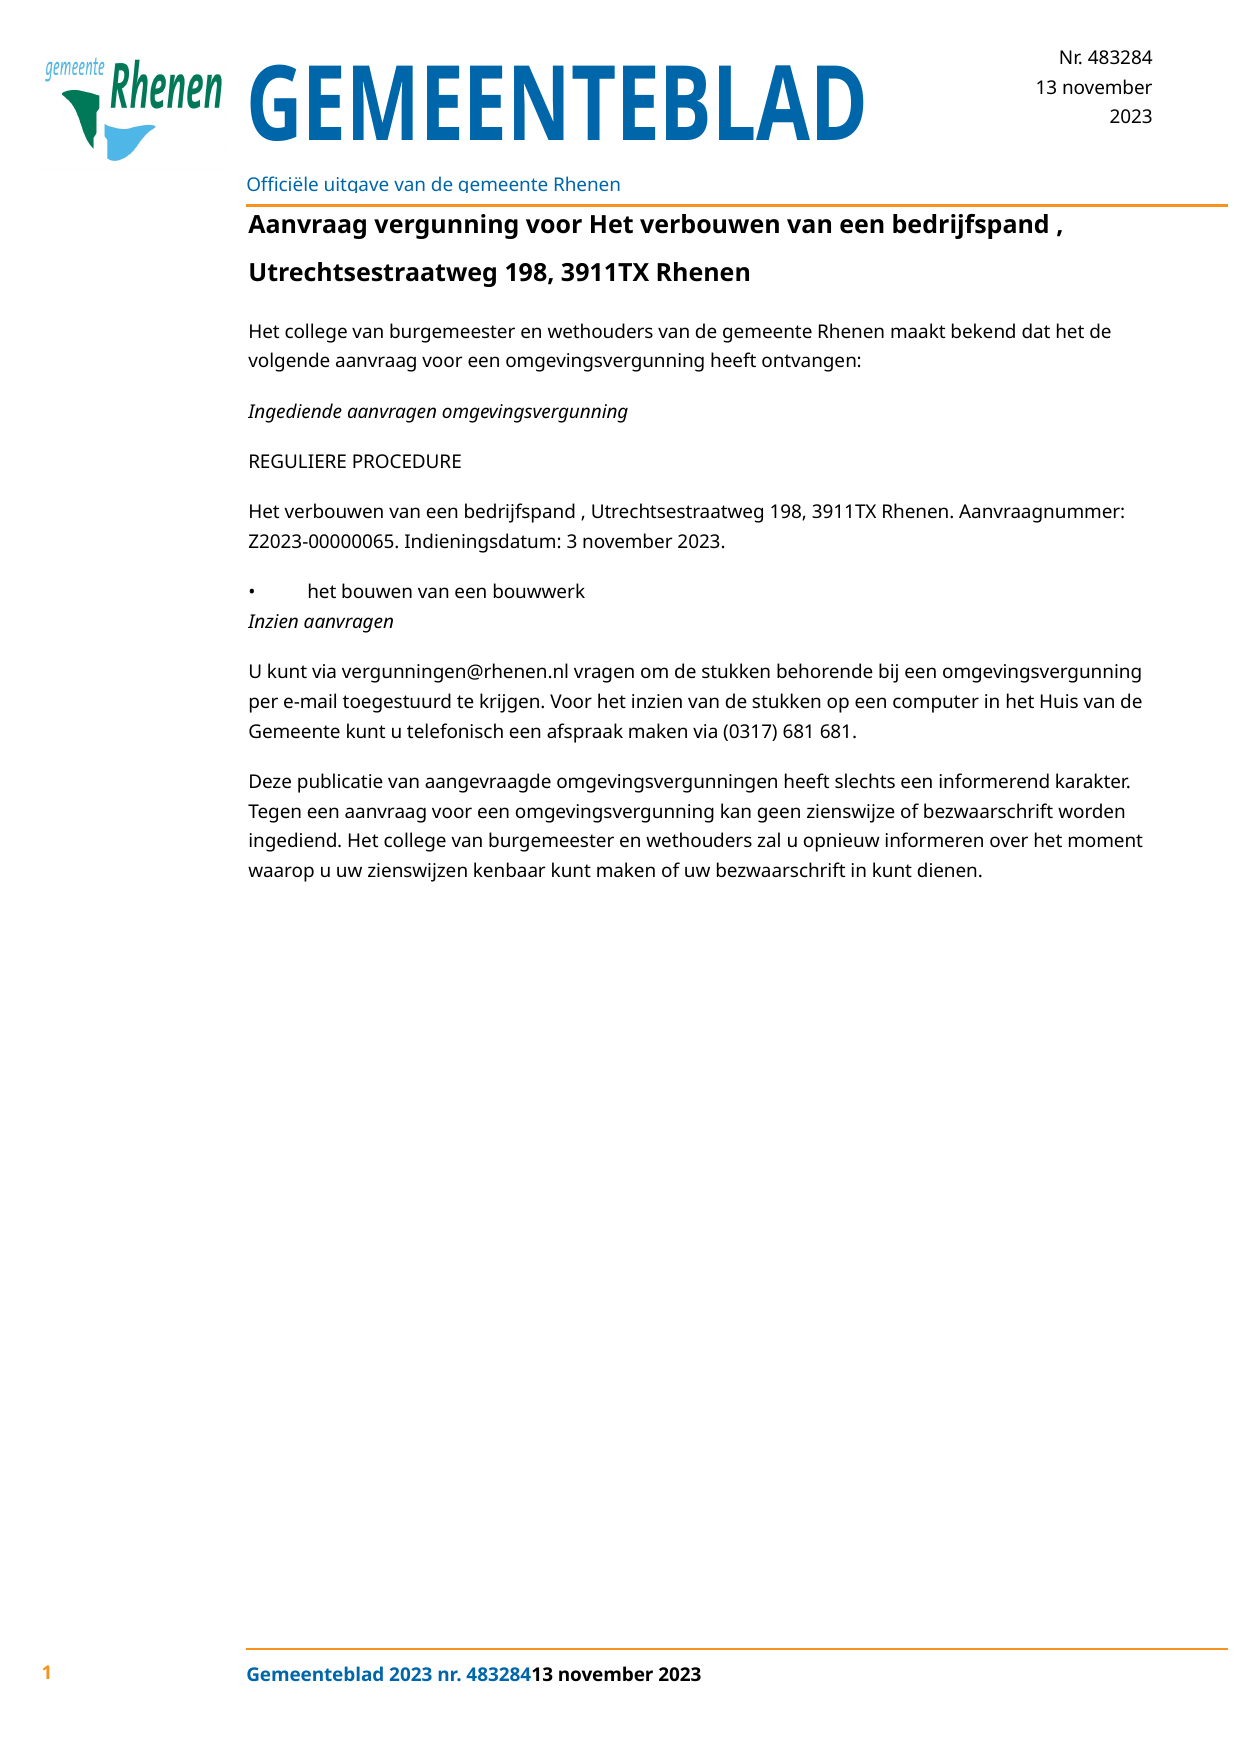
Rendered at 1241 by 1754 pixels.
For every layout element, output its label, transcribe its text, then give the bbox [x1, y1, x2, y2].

list het bouwen van een bouwwerk [248, 579, 1152, 604]
text REGULIERE PROCEDURE [248, 448, 1152, 474]
text Ingediende aanvragen omgevingsvergunning [248, 398, 1152, 424]
text Deze publicatie van aangevraagde omgevingsvergunningen heeft slechts een informerend karakter. Tegen een aanvraag voor een omgevingsvergunning kan geen zienswijze of bezwaarschrift worden ingediend. Het college van burgemeester en wethouders zal u opnieuw informeren over het moment waarop u uw zienswijzen kenbaar kunt maken of uw bezwaarschrift in kunt dienen. [248, 768, 1152, 883]
text Het college van burgemeester en wethouders van de gemeente Rhenen maakt bekend dat het de volgende aanvraag voor een omgevingsvergunning heeft ontvangen: [248, 318, 1152, 373]
text Het verbouwen van een bedrijfspand , Utrechtsestraatweg 198, 3911TX Rhenen. Aanvraagnummer: Z2023-00000065. Indieningsdatum: 3 november 2023. [248, 499, 1152, 554]
text Inzien aanvragen [248, 608, 1152, 634]
text Aanvraag vergunning voor Het verbouwen van een bedrijfspand , Utrechtsestraatweg 198, 3911TX Rhenen [248, 207, 1152, 288]
picture [41, 47, 231, 172]
text U kunt via vergunningen@rhenen.nl vragen om de stukken behorende bij een omgevingsvergunning per e-mail toegestuurd te krijgen. Voor het inzien van de stukken op een computer in het Huis van de Gemeente kunt u telefonisch een afspraak maken via (0317) 681 681. [248, 659, 1152, 744]
